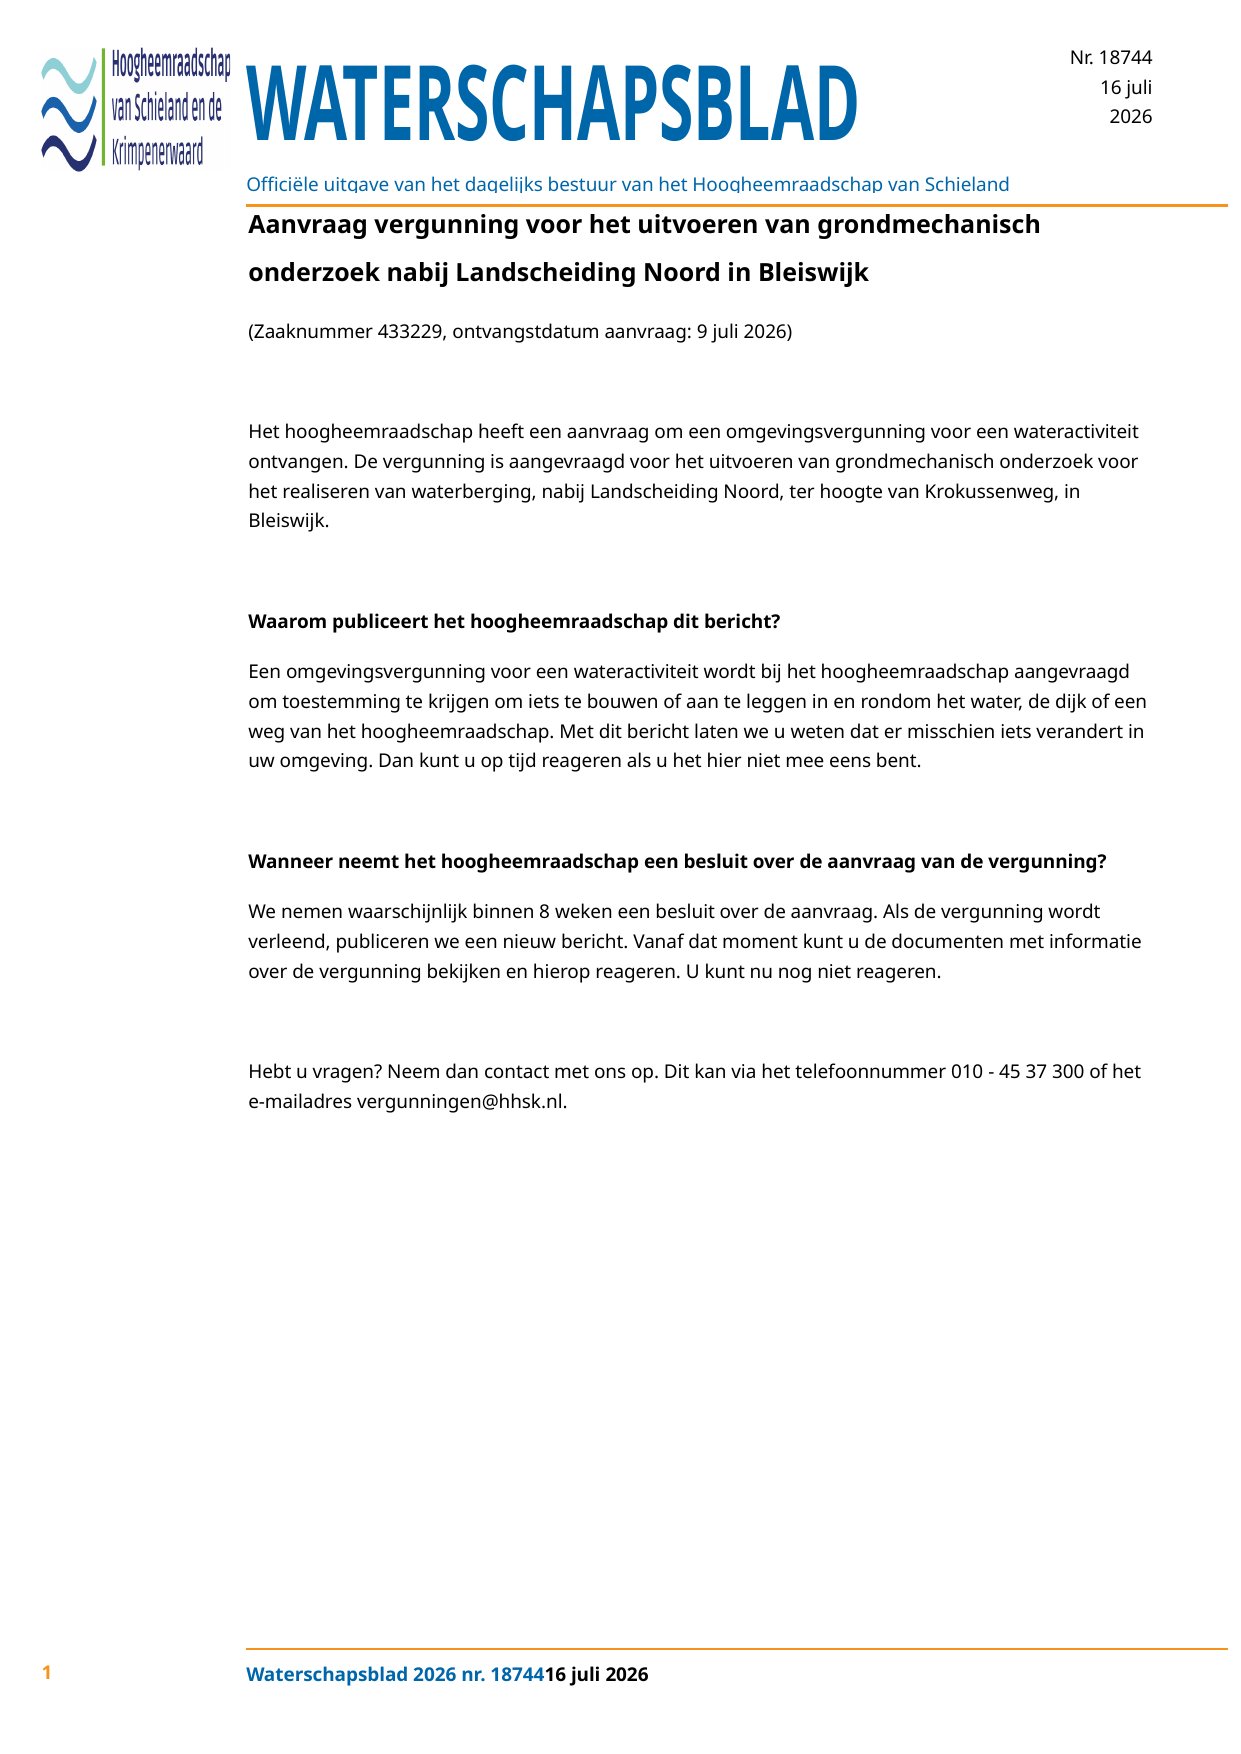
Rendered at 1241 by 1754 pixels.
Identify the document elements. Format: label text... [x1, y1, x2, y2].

text Wanneer neemt het hoogheemraadschap een besluit over de aanvraag van de vergunning? [248, 848, 1152, 874]
text Aanvraag vergunning voor het uitvoeren van grondmechanisch onderzoek nabij Landscheiding Noord in Bleiswijk [248, 207, 1152, 288]
picture [41, 47, 231, 172]
text Het hoogheemraadschap heeft een aanvraag om een omgevingsvergunning voor een wateractiviteit ontvangen. De vergunning is aangevraagd voor het uitvoeren van grondmechanisch onderzoek voor het realiseren van waterberging, nabij Landscheiding Noord, ter hoogte van Krokussenweg, in Bleiswijk. [248, 419, 1152, 533]
text We nemen waarschijnlijk binnen 8 weken een besluit over de aanvraag. Als de vergunning wordt verleend, publiceren we een nieuw bericht. Vanaf dat moment kunt u de documenten met informatie over de vergunning bekijken en hierop reageren. U kunt nu nog niet reageren. [248, 899, 1152, 984]
text Waarom publiceert het hoogheemraadschap dit bericht? [248, 608, 1152, 634]
text Een omgevingsvergunning voor een wateractiviteit wordt bij het hoogheemraadschap aangevraagd om toestemming te krijgen om iets te bouwen of aan te leggen in en rondom het water, de dijk of een weg van het hoogheemraadschap. Met dit bericht laten we u weten dat er misschien iets verandert in uw omgeving. Dan kunt u op tijd reageren als u het hier niet mee eens bent. [248, 659, 1152, 773]
text Hebt u vragen? Neem dan contact met ons op. Dit kan via het telefoonnummer 010 - 45 37 300 of het e-mailadres vergunningen@hhsk.nl. [248, 1059, 1152, 1114]
text (Zaaknummer 433229, ontvangstdatum aanvraag: 9 juli 2026) [248, 318, 1152, 344]
